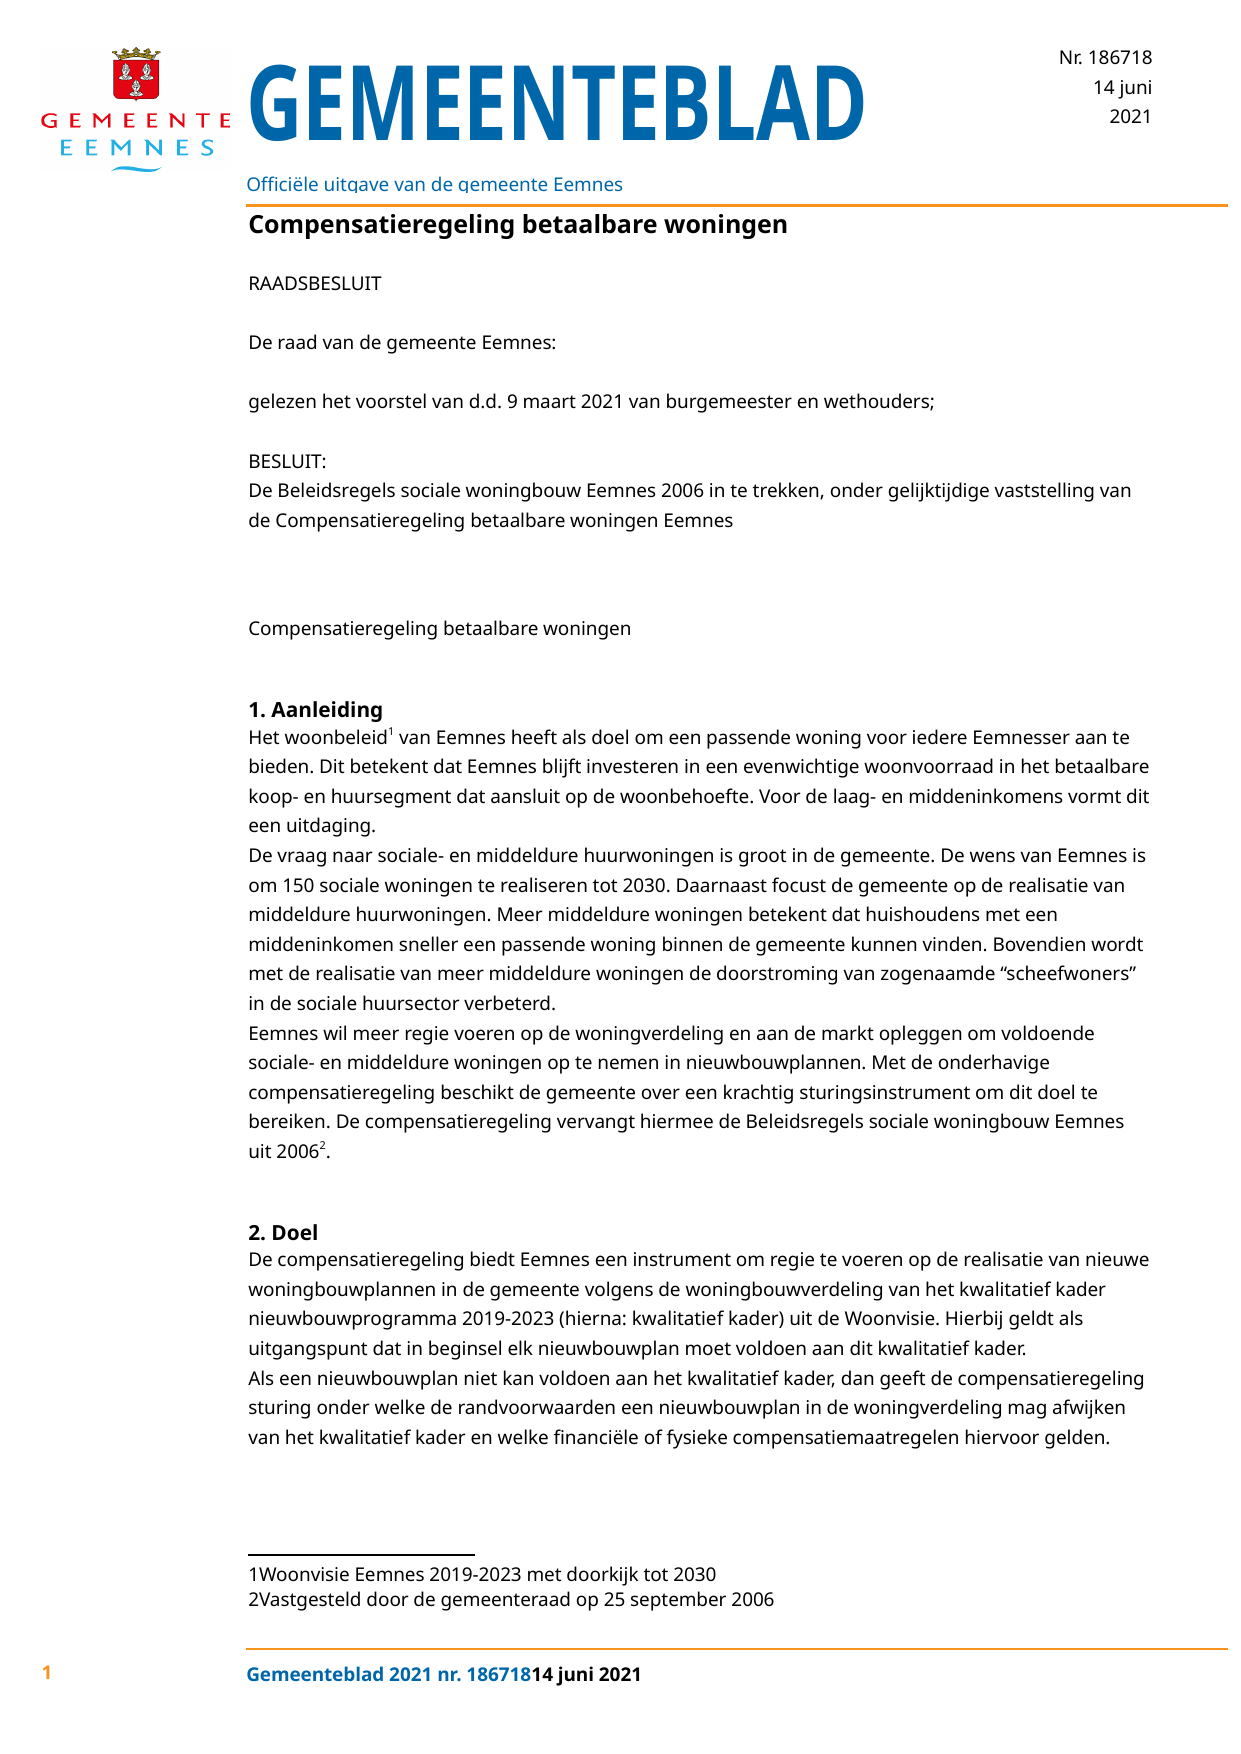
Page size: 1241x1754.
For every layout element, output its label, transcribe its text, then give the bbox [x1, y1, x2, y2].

text Vastgesteld door de gemeenteraad op 25 september 2006 [248, 1586, 1152, 1612]
text gelezen het voorstel van d.d. 9 maart 2021 van burgemeester en wethouders; [248, 389, 1152, 414]
text Compensatieregeling betaalbare woningen [248, 207, 1152, 241]
text De vraag naar sociale- en middeldure huurwoningen is groot in de gemeente. De wens van Eemnes is om 150 sociale woningen te realiseren tot 2030. Daarnaast focust de gemeente op de realisatie van middeldure huurwoningen. Meer middeldure woningen betekent dat huishoudens met een middeninkomen sneller een passende woning binnen de gemeente kunnen vinden. Bovendien wordt met de realisatie van meer middeldure woningen de doorstroming van zogenaamde “scheefwoners” in de sociale huursector verbeterd. [248, 842, 1152, 1016]
text 2. Doel [248, 1218, 1152, 1246]
text Eemnes wil meer regie voeren op de woningverdeling en aan de markt opleggen om voldoende sociale- en middeldure woningen op te nemen in nieuwbouwplannen. Met de onderhavige compensatieregeling beschikt de gemeente over een krachtig sturingsinstrument om dit doel te bereiken. De compensatieregeling vervangt hiermee de Beleidsregels sociale woningbouw Eemnes uit 2006. [248, 1020, 1152, 1164]
text Woonvisie Eemnes 2019-2023 met doorkijk tot 2030 [248, 1561, 1152, 1586]
text De raad van de gemeente Eemnes: [248, 329, 1152, 355]
picture [41, 47, 231, 172]
text 1. Aanleiding [248, 695, 1152, 724]
text RAADSBESLUIT [248, 270, 1152, 296]
text De Beleidsregels sociale woningbouw Eemnes 2006 in te trekken, onder gelijktijdige vaststelling van de Compensatieregeling betaalbare woningen Eemnes [248, 477, 1152, 533]
text BESLUIT: [248, 448, 1152, 473]
text Als een nieuwbouwplan niet kan voldoen aan het kwalitatief kader, dan geeft de compensatieregeling sturing onder welke de randvoorwaarden een nieuwbouwplan in de woningverdeling mag afwijken van het kwalitatief kader en welke financiële of fysieke compensatiemaatregelen hiervoor gelden. [248, 1365, 1152, 1450]
text Compensatieregeling betaalbare woningen [248, 615, 1152, 641]
text De compensatieregeling biedt Eemnes een instrument om regie te voeren op de realisatie van nieuwe woningbouwplannen in de gemeente volgens de woningbouwverdeling van het kwalitatief kader nieuwbouwprogramma 2019-2023 (hierna: kwalitatief kader) uit de Woonvisie. Hierbij geldt als uitgangspunt dat in beginsel elk nieuwbouwplan moet voldoen aan dit kwalitatief kader. [248, 1246, 1152, 1361]
text Het woonbeleid van Eemnes heeft als doel om een passende woning voor iedere Eemnesser aan te bieden. Dit betekent dat Eemnes blijft investeren in een evenwichtige woonvoorraad in het betaalbare koop- en huursegment dat aansluit op de woonbehoefte. Voor de laag- en middeninkomens vormt dit een uitdaging. [248, 724, 1152, 838]
